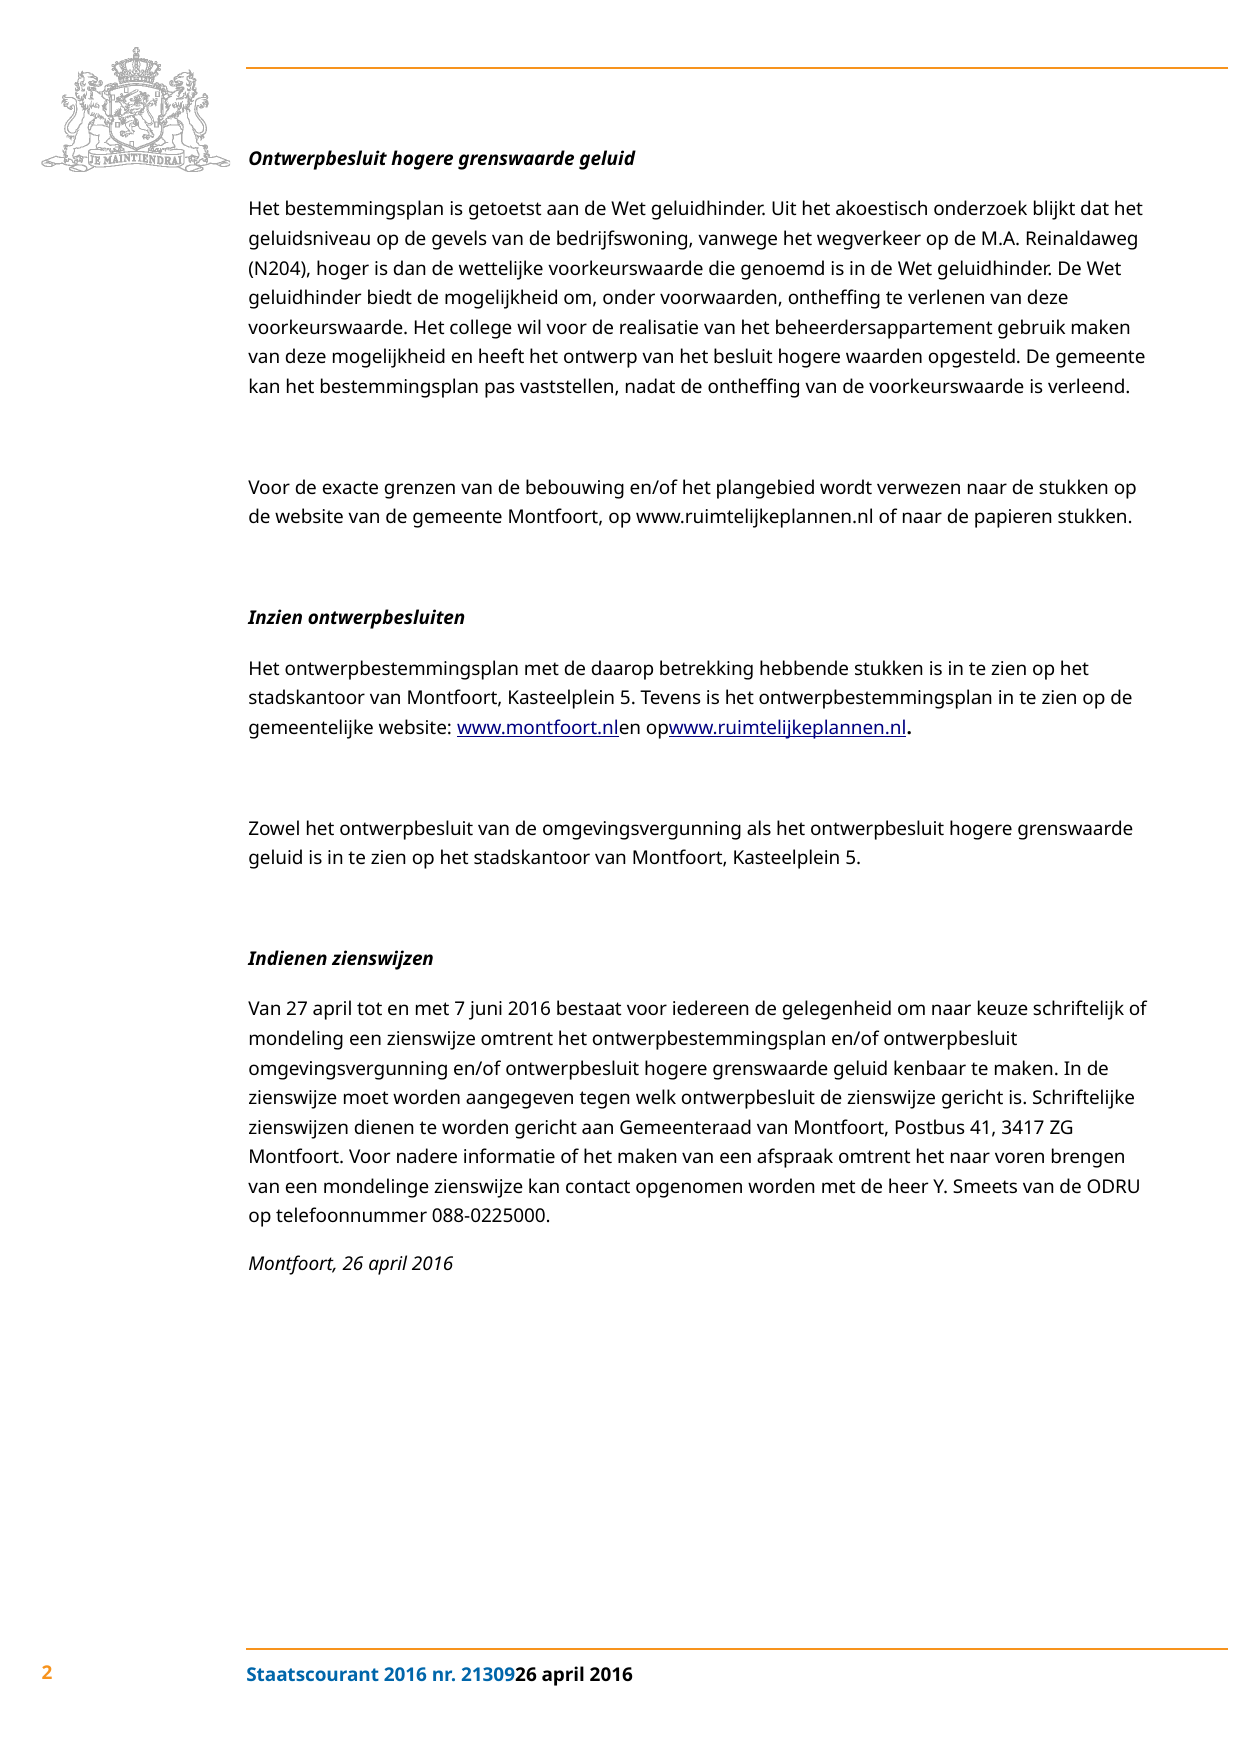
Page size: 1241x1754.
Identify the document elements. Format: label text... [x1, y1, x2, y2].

text Het bestemmingsplan is getoetst aan de Wet geluidhinder. Uit het akoestisch onderzoek blijkt dat het geluidsniveau op de gevels van de bedrijfswoning, vanwege het wegverkeer op de M.A. Reinaldaweg (N204), hoger is dan de wettelijke voorkeurswaarde die genoemd is in de Wet geluidhinder. De Wet geluidhinder biedt de mogelijkheid om, onder voorwaarden, ontheffing te verlenen van deze voorkeurswaarde. Het college wil voor de realisatie van het beheerdersappartement gebruik maken van deze mogelijkheid en heeft het ontwerp van het besluit hogere waarden opgesteld. De gemeente kan het bestemmingsplan pas vaststellen, nadat de ontheffing van de voorkeurswaarde is verleend. [248, 196, 1152, 399]
text Montfoort, 26 april 2016 [248, 1251, 1152, 1276]
text Zowel het ontwerpbesluit van de omgevingsvergunning als het ontwerpbesluit hogere grenswaarde geluid is in te zien op het stadskantoor van Montfoort, Kasteelplein 5. [248, 815, 1152, 870]
text Indienen zienswijzen [248, 945, 1152, 971]
text Ontwerpbesluit hogere grenswaarde geluid [248, 145, 1152, 171]
picture [41, 47, 231, 172]
text Het ontwerpbestemmingsplan met de daarop betrekking hebbende stukken is in te zien op het stadskantoor van Montfoort, Kasteelplein 5. Tevens is het ontwerpbestemmingsplan in te zien op de gemeentelijke website: www.montfoort.nlen opwww.ruimtelijkeplannen.nl. [248, 655, 1152, 740]
text Van 27 april tot en met 7 juni 2016 bestaat voor iedereen de gelegenheid om naar keuze schriftelijk of mondeling een zienswijze omtrent het ontwerpbestemmingsplan en/of ontwerpbesluit omgevingsvergunning en/of ontwerpbesluit hogere grenswaarde geluid kenbaar te maken. In de zienswijze moet worden aangegeven tegen welk ontwerpbesluit de zienswijze gericht is. Schriftelijke zienswijzen dienen te worden gericht aan Gemeenteraad van Montfoort, Postbus 41, 3417 ZG Montfoort. Voor nadere informatie of het maken van een afspraak omtrent het naar voren brengen van een mondelinge zienswijze kan contact opgenomen worden met de heer Y. Smeets van de ODRU op telefoonnummer 088-0225000. [248, 996, 1152, 1228]
text Voor de exacte grenzen van de bebouwing en/of het plangebied wordt verwezen naar de stukken op de website van de gemeente Montfoort, op www.ruimtelijkeplannen.nl of naar de papieren stukken. [248, 474, 1152, 529]
text Inzien ontwerpbesluiten [248, 604, 1152, 630]
